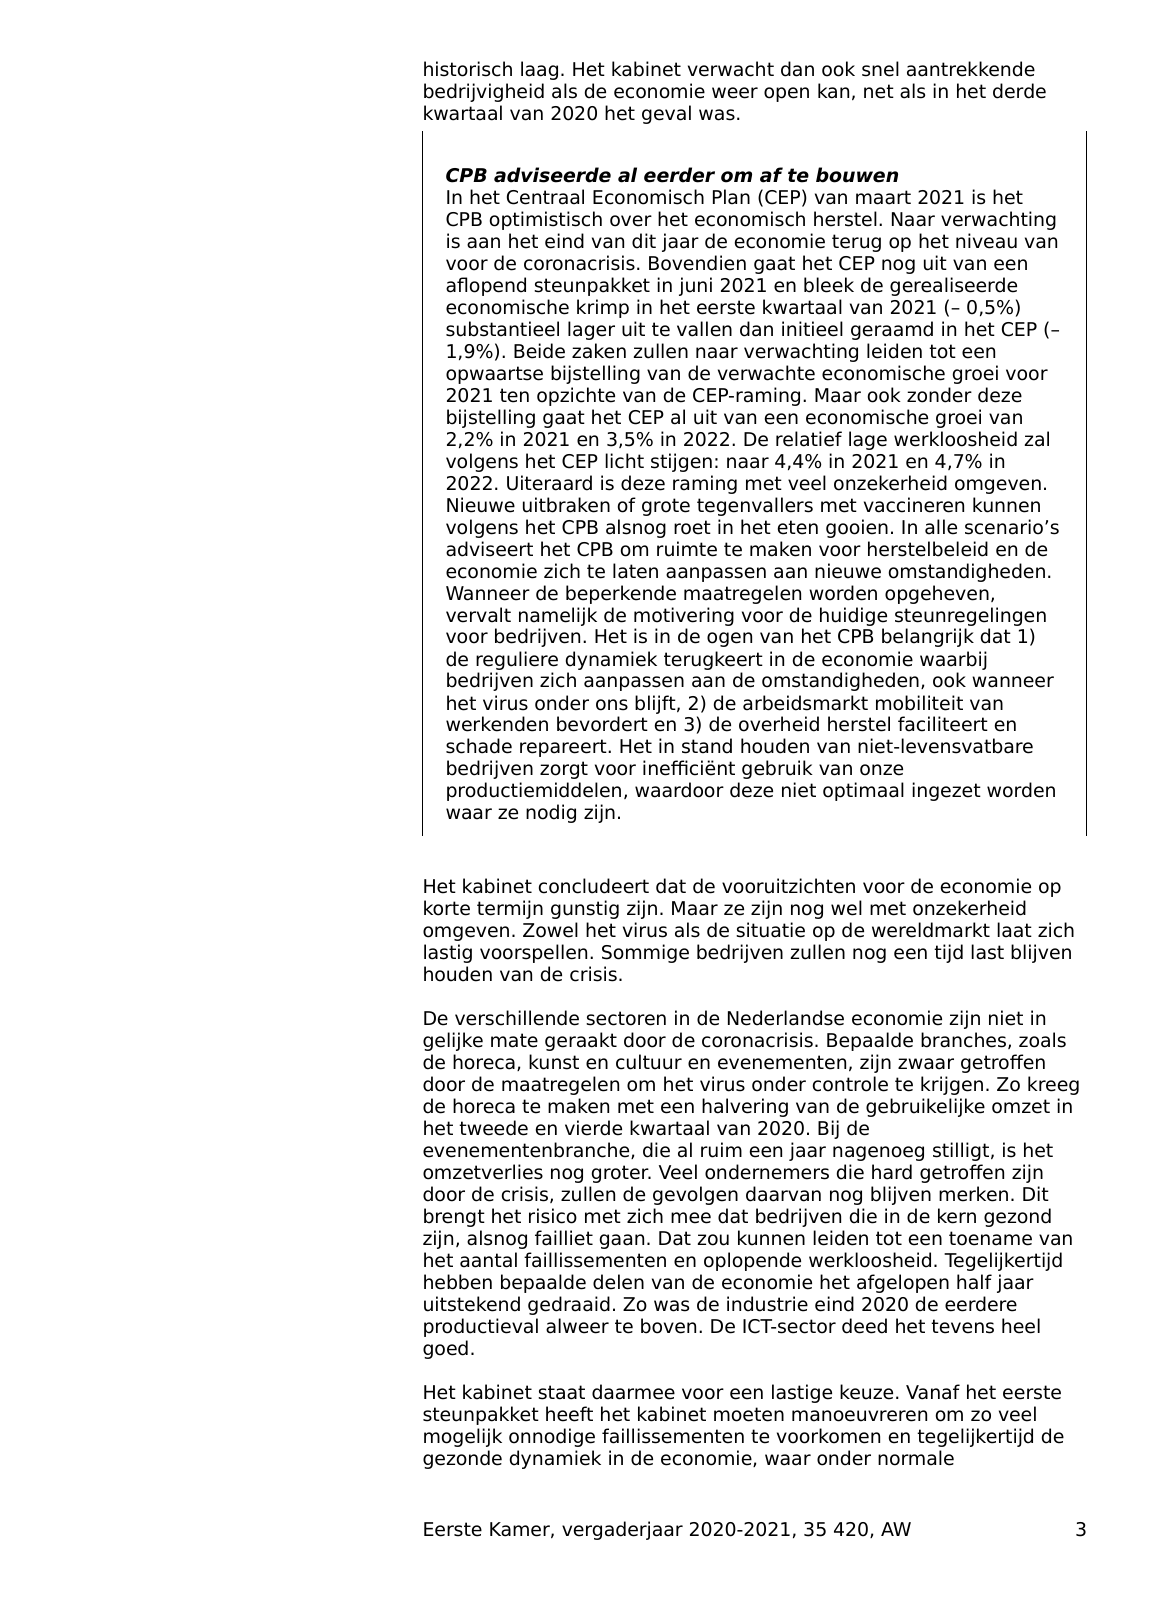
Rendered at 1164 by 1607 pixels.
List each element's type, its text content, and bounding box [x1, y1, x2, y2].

table_header CPB adviseerde al eerder om af te bouwen In het Centraal Economisch Plan (CEP) van maart 2021 is het CPB optimistisch over het economisch herstel. Naar verwachting is aan het eind van dit jaar de economie terug op het niveau van voor de coronacrisis. Bovendien gaat het CEP nog uit van een aflopend steunpakket in juni 2021 en bleek de gerealiseerde economische krimp in het eerste kwartaal van 2021 (– 0,5%) substantieel lager uit te vallen dan initieel geraamd in het CEP (– 1,9%). Beide zaken zullen naar verwachting leiden tot een opwaartse bijstelling van de verwachte economische groei voor 2021 ten opzichte van de CEP-raming. Maar ook zonder deze bijstelling gaat het CEP al uit van een economische groei van 2,2% in 2021 en 3,5% in 2022. De relatief lage werkloosheid zal volgens het CEP licht stijgen: naar 4,4% in 2021 en 4,7% in 2022. Uiteraard is deze raming met veel onzekerheid omgeven. Nieuwe uitbraken of grote tegenvallers met vaccineren kunnen volgens het CPB alsnog roet in het eten gooien. In alle scenario’s adviseert het CPB om ruimte te maken voor herstelbeleid en de economie zich te laten aanpassen aan nieuwe omstandigheden. Wanneer de beperkende maatregelen worden opgeheven, vervalt namelijk de motivering voor de huidige steunregelingen voor bedrijven. Het is in de ogen van het CPB belangrijk dat 1) de reguliere dynamiek terugkeert in de economie waarbij bedrijven zich aanpassen aan de omstandigheden, ook wanneer het virus onder ons blijft, 2) de arbeidsmarkt mobiliteit van werkenden bevordert en 3) de overheid herstel faciliteert en schade repareert. Het in stand houden van niet-levensvatbare bedrijven zorgt voor inefficiënt gebruik van onze productiemiddelen, waardoor deze niet optimaal ingezet worden waar ze nodig zijn. [423, 131, 1086, 836]
text historisch laag. Het kabinet verwacht dan ook snel aantrekkende bedrijvigheid als de economie weer open kan, net als in het derde kwartaal van 2020 het geval was. [422, 59, 1087, 125]
text Het kabinet staat daarmee voor een lastige keuze. Vanaf het eerste steunpakket heeft het kabinet moeten manoeuvreren om zo veel mogelijk onnodige faillissementen te voorkomen en tegelijkertijd de gezonde dynamiek in de economie, waar onder normale [422, 1382, 1087, 1470]
text Het kabinet concludeert dat de vooruitzichten voor de economie op korte termijn gunstig zijn. Maar ze zijn nog wel met onzekerheid omgeven. Zowel het virus als de situatie op de wereldmarkt laat zich lastig voorspellen. Sommige bedrijven zullen nog een tijd last blijven houden van de crisis. [422, 876, 1087, 986]
text De verschillende sectoren in de Nederlandse economie zijn niet in gelijke mate geraakt door de coronacrisis. Bepaalde branches, zoals de horeca, kunst en cultuur en evenementen, zijn zwaar getroffen door de maatregelen om het virus onder controle te krijgen. Zo kreeg de horeca te maken met een halvering van de gebruikelijke omzet in het tweede en vierde kwartaal van 2020. Bij de evenementenbranche, die al ruim een jaar nagenoeg stilligt, is het omzetverlies nog groter. Veel ondernemers die hard getroffen zijn door de crisis, zullen de gevolgen daarvan nog blijven merken. Dit brengt het risico met zich mee dat bedrijven die in de kern gezond zijn, alsnog failliet gaan. Dat zou kunnen leiden tot een toename van het aantal faillissementen en oplopende werkloosheid. Tegelijkertijd hebben bepaalde delen van de economie het afgelopen half jaar uitstekend gedraaid. Zo was de industrie eind 2020 de eerdere productieval alweer te boven. De ICT-sector deed het tevens heel goed. [422, 1008, 1087, 1360]
